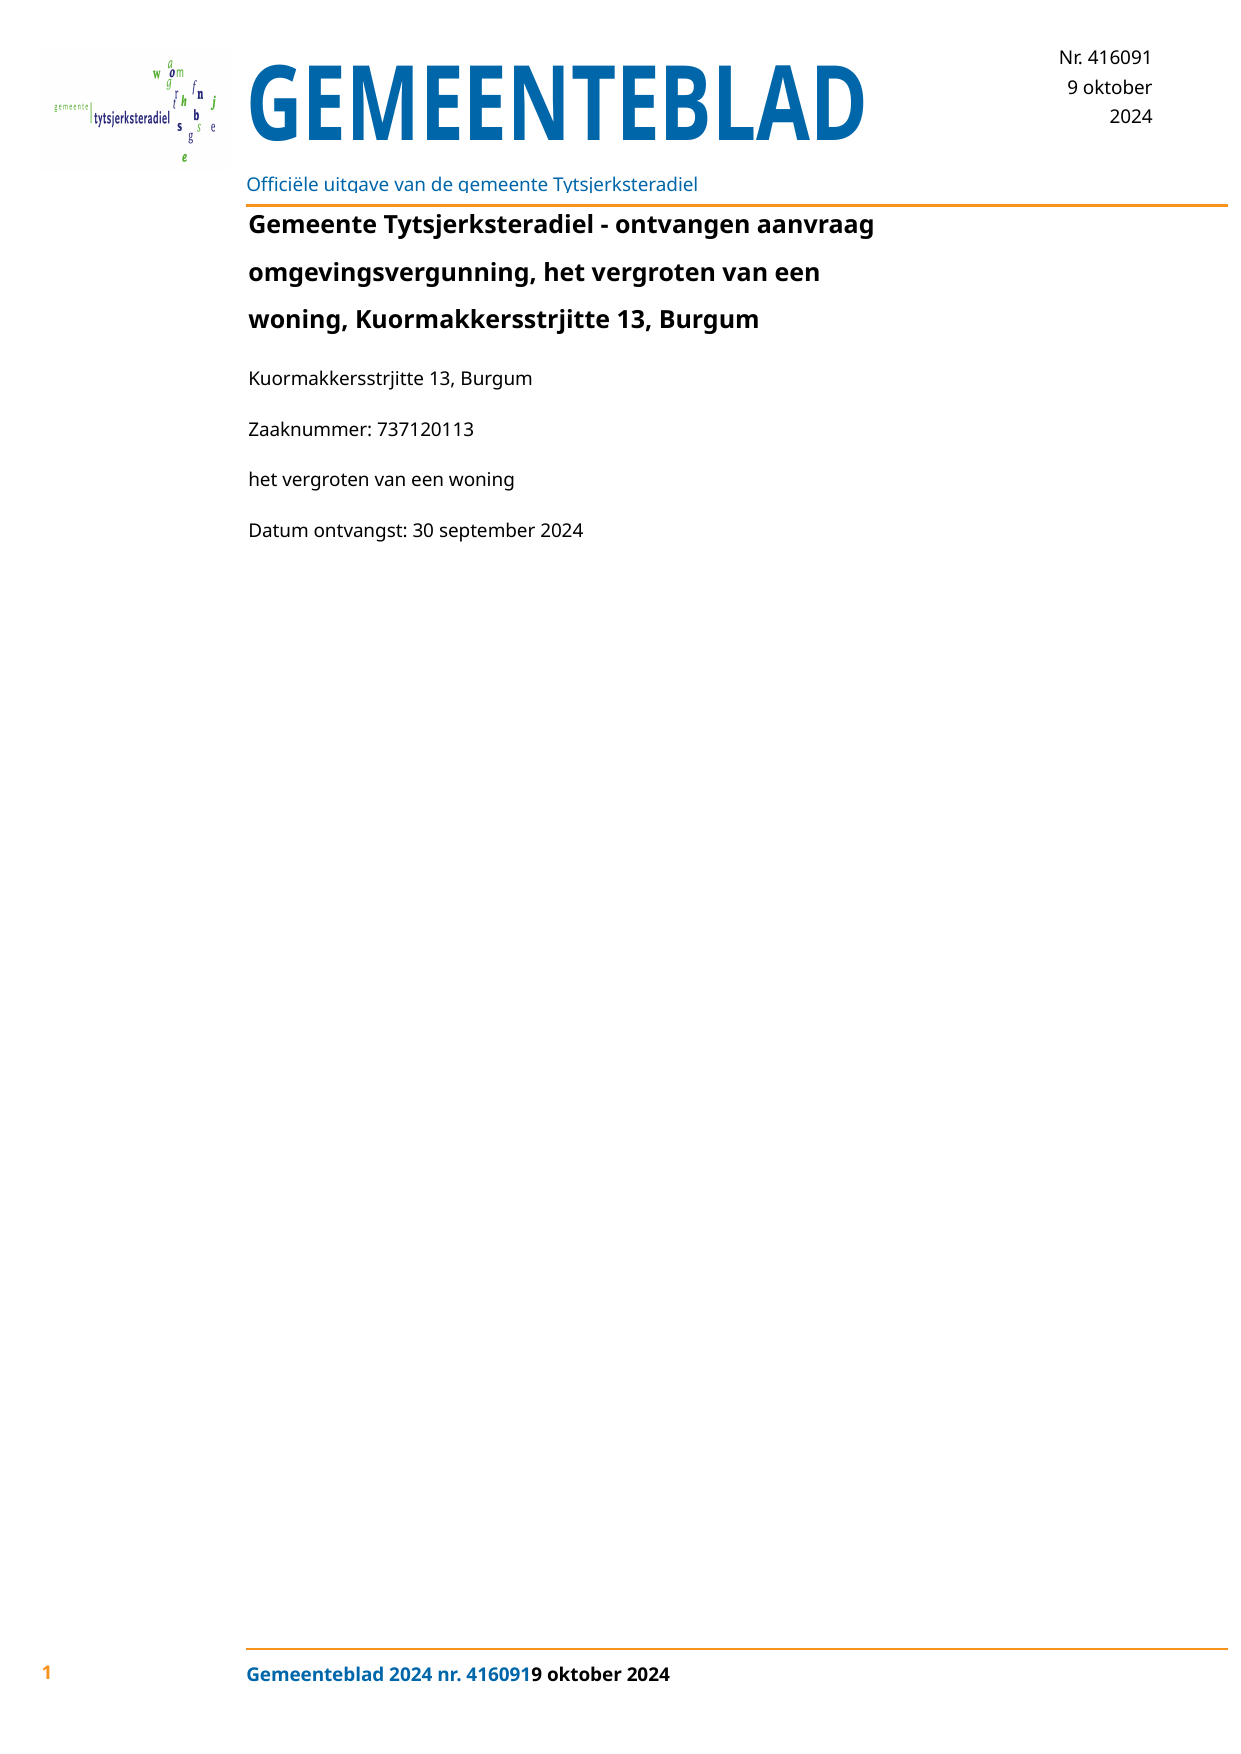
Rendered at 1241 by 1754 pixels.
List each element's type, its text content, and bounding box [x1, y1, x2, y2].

text Zaaknummer: 737120113 [248, 416, 1152, 442]
text het vergroten van een woning [248, 466, 1152, 492]
text Gemeente Tytsjerksteradiel - ontvangen aanvraag omgevingsvergunning, het vergroten van een woning, Kuormakkersstrjitte 13, Burgum [248, 207, 1152, 336]
text Datum ontvangst: 30 september 2024 [248, 517, 1152, 542]
picture [41, 47, 231, 172]
text Kuormakkersstrjitte 13, Burgum [248, 366, 1152, 391]
